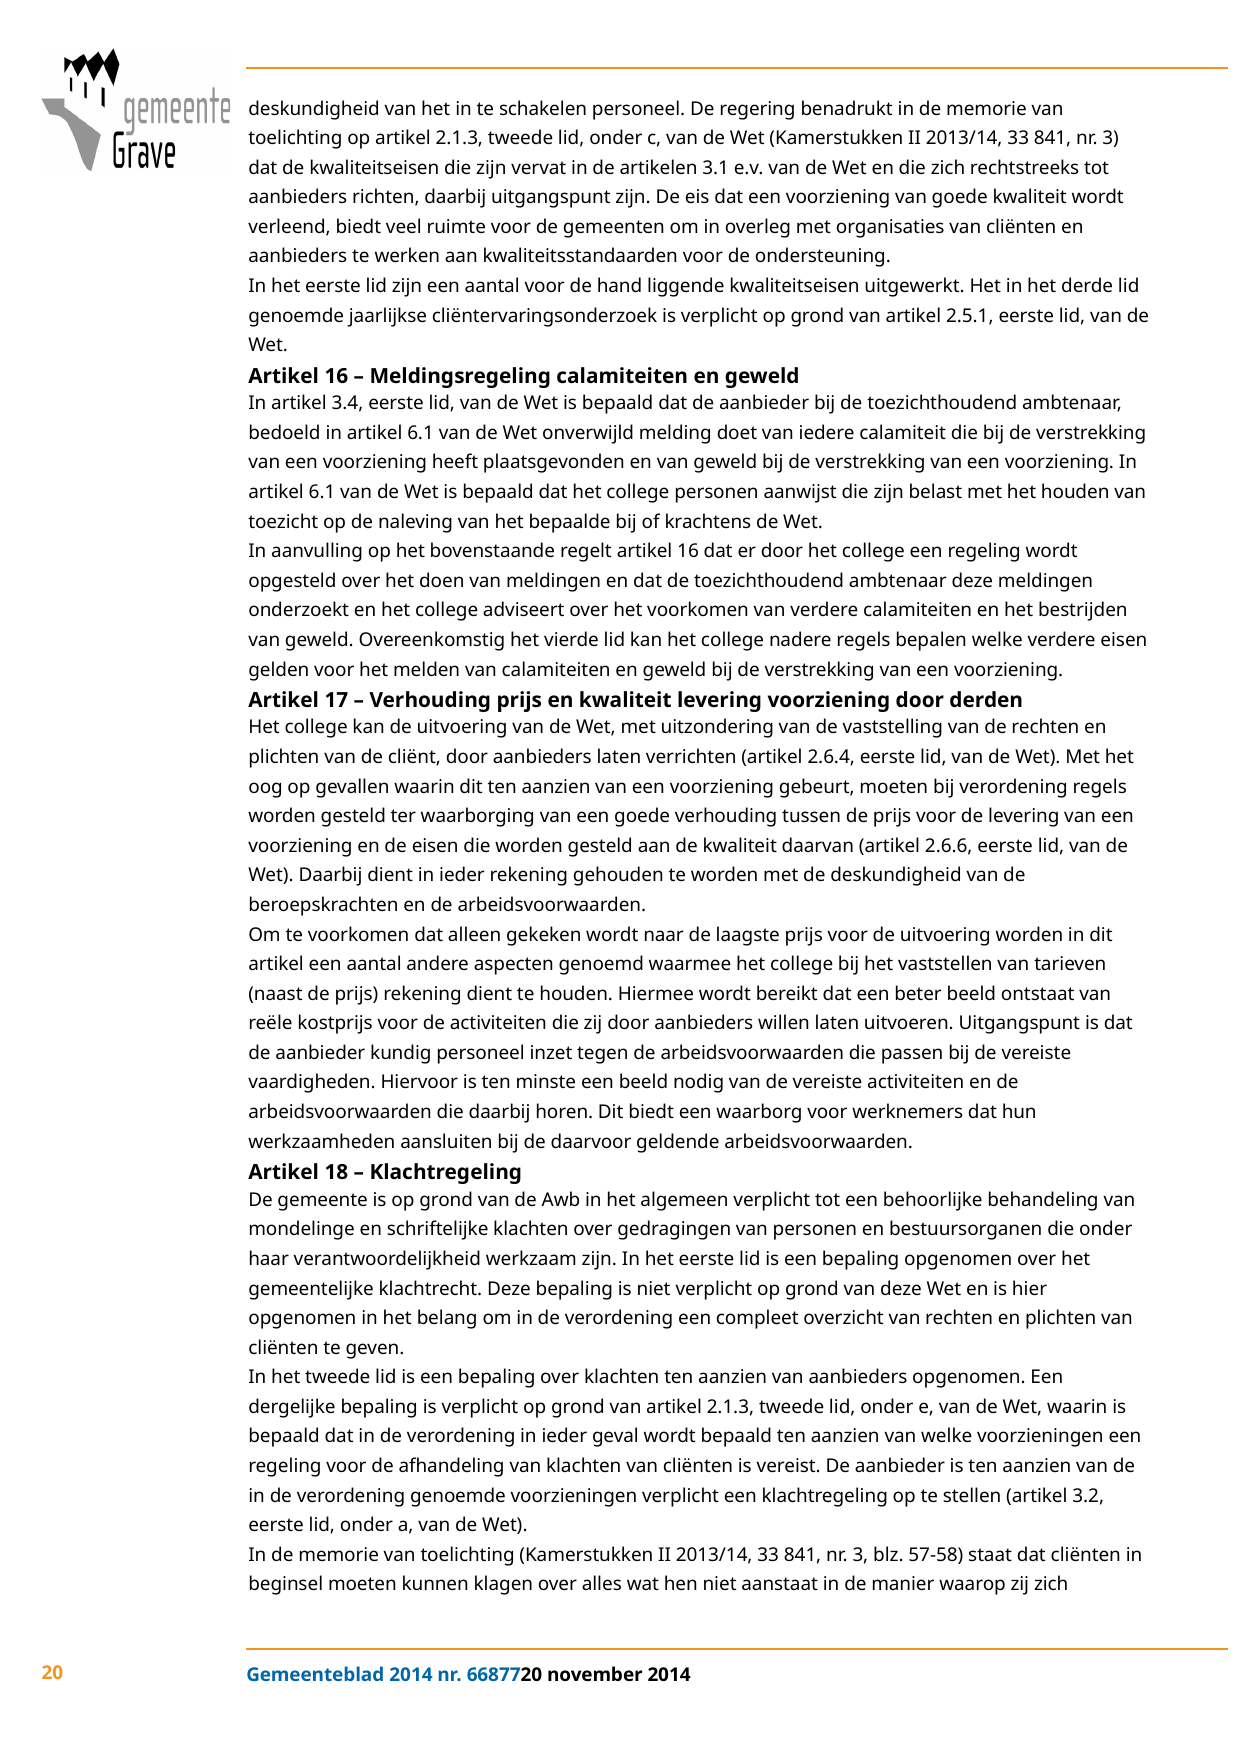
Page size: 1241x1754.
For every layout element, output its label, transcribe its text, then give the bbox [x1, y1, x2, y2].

text In aanvulling op het bovenstaande regelt artikel 16 dat er door het college een regeling wordt opgesteld over het doen van meldingen en dat de toezichthoudend ambtenaar deze meldingen onderzoekt en het college adviseert over het voorkomen van verdere calamiteiten en het bestrijden van geweld. Overeenkomstig het vierde lid kan het college nadere regels bepalen welke verdere eisen gelden voor het melden van calamiteiten en geweld bij de verstrekking van een voorziening. [248, 537, 1152, 681]
text De gemeente is op grond van de Awb in het algemeen verplicht tot een behoorlijke behandeling van mondelinge en schriftelijke klachten over gedragingen van personen en bestuursorganen die onder haar verantwoordelijkheid werkzaam zijn. In het eerste lid is een bepaling opgenomen over het gemeentelijke klachtrecht. Deze bepaling is niet verplicht op grond van deze Wet en is hier opgenomen in het belang om in de verordening een compleet overzicht van rechten en plichten van cliënten te geven. [248, 1186, 1152, 1359]
text In het tweede lid is een bepaling over klachten ten aanzien van aanbieders opgenomen. Een dergelijke bepaling is verplicht op grond van artikel 2.1.3, tweede lid, onder e, van de Wet, waarin is bepaald dat in de verordening in ieder geval wordt bepaald ten aanzien van welke voorzieningen een regeling voor de afhandeling van klachten van cliënten is vereist. De aanbieder is ten aanzien van de in de verordening genoemde voorzieningen verplicht een klachtregeling op te stellen (artikel 3.2, eerste lid, onder a, van de Wet). [248, 1363, 1152, 1537]
text In het eerste lid zijn een aantal voor de hand liggende kwaliteitseisen uitgewerkt. Het in het derde lid genoemde jaarlijkse cliëntervaringsonderzoek is verplicht op grond van artikel 2.5.1, eerste lid, van de Wet. [248, 272, 1152, 357]
text Het college kan de uitvoering van de Wet, met uitzondering van de vaststelling van de rechten en plichten van de cliënt, door aanbieders laten verrichten (artikel 2.6.4, eerste lid, van de Wet). Met het oog op gevallen waarin dit ten aanzien van een voorziening gebeurt, moeten bij verordening regels worden gesteld ter waarborging van een goede verhouding tussen de prijs voor de levering van een voorziening en de eisen die worden gesteld aan de kwaliteit daarvan (artikel 2.6.6, eerste lid, van de Wet). Daarbij dient in ieder rekening gehouden te worden met de deskundigheid van de beroepskrachten en de arbeidsvoorwaarden. [248, 714, 1152, 917]
text Artikel 17 – Verhouding prijs en kwaliteit levering voorziening door derden [248, 685, 1152, 714]
text Artikel 18 – Klachtregeling [248, 1157, 1152, 1186]
picture [41, 47, 231, 172]
text deskundigheid van het in te schakelen personeel. De regering benadrukt in de memorie van toelichting op artikel 2.1.3, tweede lid, onder c, van de Wet (Kamerstukken II 2013/14, 33 841, nr. 3) dat de kwaliteitseisen die zijn vervat in de artikelen 3.1 e.v. van de Wet en die zich rechtstreeks tot aanbieders richten, daarbij uitgangspunt zijn. De eis dat een voorziening van goede kwaliteit wordt verleend, biedt veel ruimte voor de gemeenten om in overleg met organisaties van cliënten en aanbieders te werken aan kwaliteitsstandaarden voor de ondersteuning. [248, 95, 1152, 268]
text In artikel 3.4, eerste lid, van de Wet is bepaald dat de aanbieder bij de toezichthoudend ambtenaar, bedoeld in artikel 6.1 van de Wet onverwijld melding doet van iedere calamiteit die bij de verstrekking van een voorziening heeft plaatsgevonden en van geweld bij de verstrekking van een voorziening. In artikel 6.1 van de Wet is bepaald dat het college personen aanwijst die zijn belast met het houden van toezicht op de naleving van het bepaalde bij of krachtens de Wet. [248, 389, 1152, 533]
text Artikel 16 – Meldingsregeling calamiteiten en geweld [248, 361, 1152, 389]
text Om te voorkomen dat alleen gekeken wordt naar de laagste prijs voor de uitvoering worden in dit artikel een aantal andere aspecten genoemd waarmee het college bij het vaststellen van tarieven (naast de prijs) rekening dient te houden. Hiermee wordt bereikt dat een beter beeld ontstaat van reële kostprijs voor de activiteiten die zij door aanbieders willen laten uitvoeren. Uitgangspunt is dat de aanbieder kundig personeel inzet tegen de arbeidsvoorwaarden die passen bij de vereiste vaardigheden. Hiervoor is ten minste een beeld nodig van de vereiste activiteiten en de arbeidsvoorwaarden die daarbij horen. Dit biedt een waarborg voor werknemers dat hun werkzaamheden aansluiten bij de daarvoor geldende arbeidsvoorwaarden. [248, 921, 1152, 1154]
text In de memorie van toelichting (Kamerstukken II 2013/14, 33 841, nr. 3, blz. 57-58) staat dat cliënten in beginsel moeten kunnen klagen over alles wat hen niet aanstaat in de manier waarop zij zich [248, 1541, 1152, 1596]
